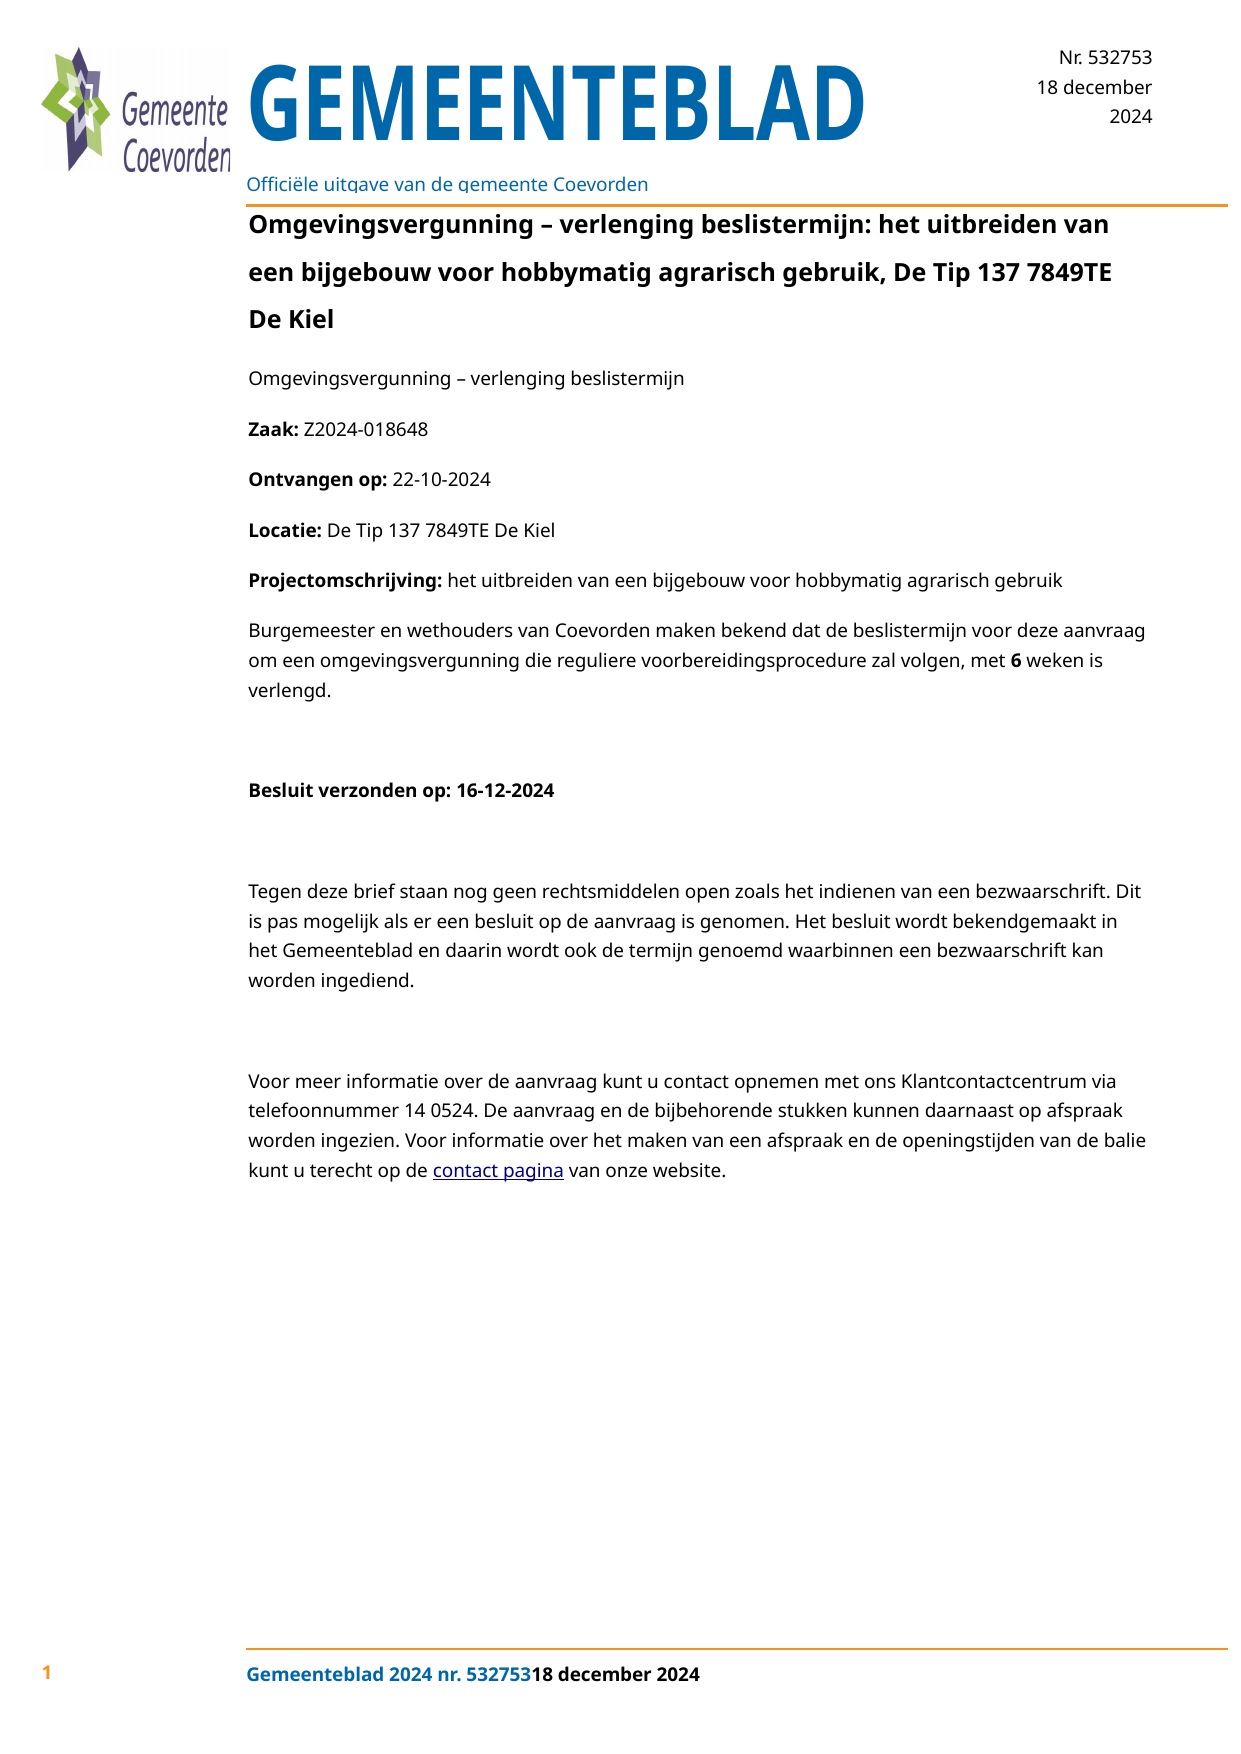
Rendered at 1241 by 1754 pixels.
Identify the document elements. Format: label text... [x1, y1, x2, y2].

text Burgemeester en wethouders van Coevorden maken bekend dat de beslistermijn voor deze aanvraag om een omgevingsvergunning die reguliere voorbereidingsprocedure zal volgen, met 6 weken is verlengd. [248, 618, 1152, 702]
text Besluit verzonden op: 16-12-2024 [248, 778, 1152, 803]
text Omgevingsvergunning – verlenging beslistermijn [248, 366, 1152, 391]
text Omgevingsvergunning – verlenging beslistermijn: het uitbreiden van een bijgebouw voor hobbymatig agrarisch gebruik, De Tip 137 7849TE De Kiel [248, 207, 1152, 336]
text Voor meer informatie over de aanvraag kunt u contact opnemen met ons Klantcontactcentrum via telefoonnummer 14 0524. De aanvraag en de bijbehorende stukken kunnen daarnaast op afspraak worden ingezien. Voor informatie over het maken van een afspraak en de openingstijden van de balie kunt u terecht op de contact pagina van onze website. [248, 1068, 1152, 1182]
picture [41, 47, 231, 172]
text Projectomschrijving: het uitbreiden van een bijgebouw voor hobbymatig agrarisch gebruik [248, 567, 1152, 593]
text Locatie: De Tip 137 7849TE De Kiel [248, 517, 1152, 542]
text Ontvangen op: 22-10-2024 [248, 466, 1152, 492]
text Zaak: Z2024-018648 [248, 416, 1152, 442]
text Tegen deze brief staan nog geen rechtsmiddelen open zoals het indienen van een bezwaarschrift. Dit is pas mogelijk als er een besluit op de aanvraag is genomen. Het besluit wordt bekendgemaakt in het Gemeenteblad en daarin wordt ook de termijn genoemd waarbinnen een bezwaarschrift kan worden ingediend. [248, 878, 1152, 993]
